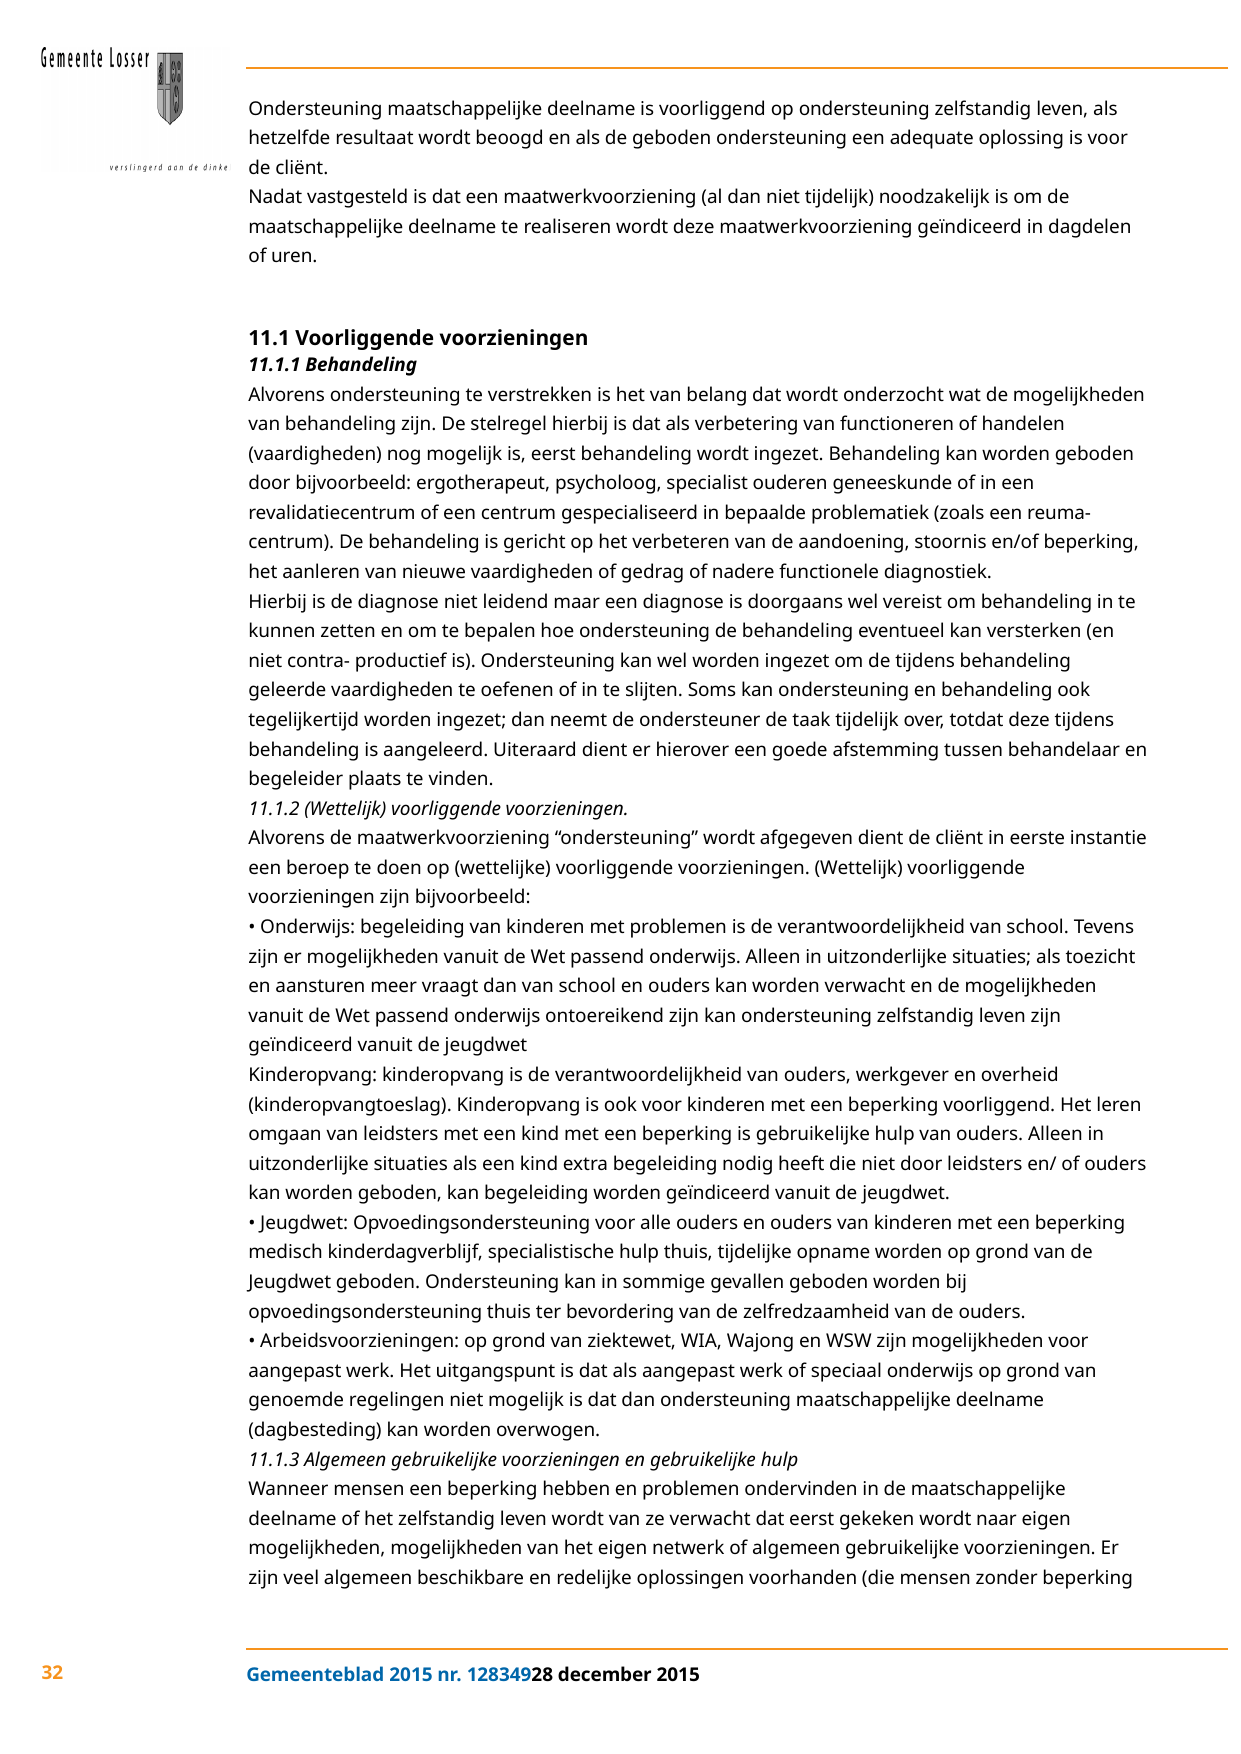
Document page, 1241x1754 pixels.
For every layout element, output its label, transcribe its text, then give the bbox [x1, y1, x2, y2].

text • Arbeidsvoorzieningen: op grond van ziektewet, WIA, Wajong en WSW zijn mogelijkheden voor aangepast werk. Het uitgangspunt is dat als aangepast werk of speciaal onderwijs op grond van genoemde regelingen niet mogelijk is dat dan ondersteuning maatschappelijke deelname (dagbesteding) kan worden overwogen. [248, 1327, 1152, 1442]
text Alvorens ondersteuning te verstrekken is het van belang dat wordt onderzocht wat de mogelijkheden van behandeling zijn. De stelregel hierbij is dat als verbetering van functioneren of handelen (vaardigheden) nog mogelijk is, eerst behandeling wordt ingezet. Behandeling kan worden geboden door bijvoorbeeld: ergotherapeut, psycholoog, specialist ouderen geneeskunde of in een revalidatiecentrum of een centrum gespecialiseerd in bepaalde problematiek (zoals een reuma-centrum). De behandeling is gericht op het verbeteren van de aandoening, stoornis en/of beperking, het aanleren van nieuwe vaardigheden of gedrag of nadere functionele diagnostiek. [248, 381, 1152, 584]
text Ondersteuning maatschappelijke deelname is voorliggend op ondersteuning zelfstandig leven, als hetzelfde resultaat wordt beoogd en als de geboden ondersteuning een adequate oplossing is voor de cliënt. [248, 95, 1152, 180]
picture [41, 47, 231, 172]
text Wanneer mensen een beperking hebben en problemen ondervinden in de maatschappelijke deelname of het zelfstandig leven wordt van ze verwacht dat eerst gekeken wordt naar eigen mogelijkheden, mogelijkheden van het eigen netwerk of algemeen gebruikelijke voorzieningen. Er zijn veel algemeen beschikbare en redelijke oplossingen voorhanden (die mensen zonder beperking [248, 1475, 1152, 1590]
text Hierbij is de diagnose niet leidend maar een diagnose is doorgaans wel vereist om behandeling in te kunnen zetten en om te bepalen hoe ondersteuning de behandeling eventueel kan versterken (en niet contra- productief is). Ondersteuning kan wel worden ingezet om de tijdens behandeling geleerde vaardigheden te oefenen of in te slijten. Soms kan ondersteuning en behandeling ook tegelijkertijd worden ingezet; dan neemt de ondersteuner de taak tijdelijk over, totdat deze tijdens behandeling is aangeleerd. Uiteraard dient er hierover een goede afstemming tussen behandelaar en begeleider plaats te vinden. [248, 588, 1152, 791]
text Alvorens de maatwerkvoorziening “ondersteuning” wordt afgegeven dient de cliënt in eerste instantie een beroep te doen op (wettelijke) voorliggende voorzieningen. (Wettelijk) voorliggende voorzieningen zijn bijvoorbeeld: [248, 824, 1152, 909]
text 11.1.2 (Wettelijk) voorliggende voorzieningen. [248, 795, 1152, 821]
text Nadat vastgesteld is dat een maatwerkvoorziening (al dan niet tijdelijk) noodzakelijk is om de maatschappelijke deelname te realiseren wordt deze maatwerkvoorziening geïndiceerd in dagdelen of uren. [248, 183, 1152, 268]
text • Onderwijs: begeleiding van kinderen met problemen is de verantwoordelijkheid van school. Tevens zijn er mogelijkheden vanuit de Wet passend onderwijs. Alleen in uitzonderlijke situaties; als toezicht en aansturen meer vraagt dan van school en ouders kan worden verwacht en de mogelijkheden vanuit de Wet passend onderwijs ontoereikend zijn kan ondersteuning zelfstandig leven zijn geïndiceerd vanuit de jeugdwet [248, 913, 1152, 1057]
text 11.1.1 Behandeling [248, 351, 1152, 377]
text • Jeugdwet: Opvoedingsondersteuning voor alle ouders en ouders van kinderen met een beperking medisch kinderdagverblijf, specialistische hulp thuis, tijdelijke opname worden op grond van de Jeugdwet geboden. Ondersteuning kan in sommige gevallen geboden worden bij opvoedingsondersteuning thuis ter bevordering van de zelfredzaamheid van de ouders. [248, 1209, 1152, 1323]
text 11.1.3 Algemeen gebruikelijke voorzieningen en gebruikelijke hulp [248, 1446, 1152, 1471]
text 11.1 Voorliggende voorzieningen [248, 323, 1152, 351]
text Kinderopvang: kinderopvang is de verantwoordelijkheid van ouders, werkgever en overheid (kinderopvangtoeslag). Kinderopvang is ook voor kinderen met een beperking voorliggend. Het leren omgaan van leidsters met een kind met een beperking is gebruikelijke hulp van ouders. Alleen in uitzonderlijke situaties als een kind extra begeleiding nodig heeft die niet door leidsters en/ of ouders kan worden geboden, kan begeleiding worden geïndiceerd vanuit de jeugdwet. [248, 1061, 1152, 1205]
